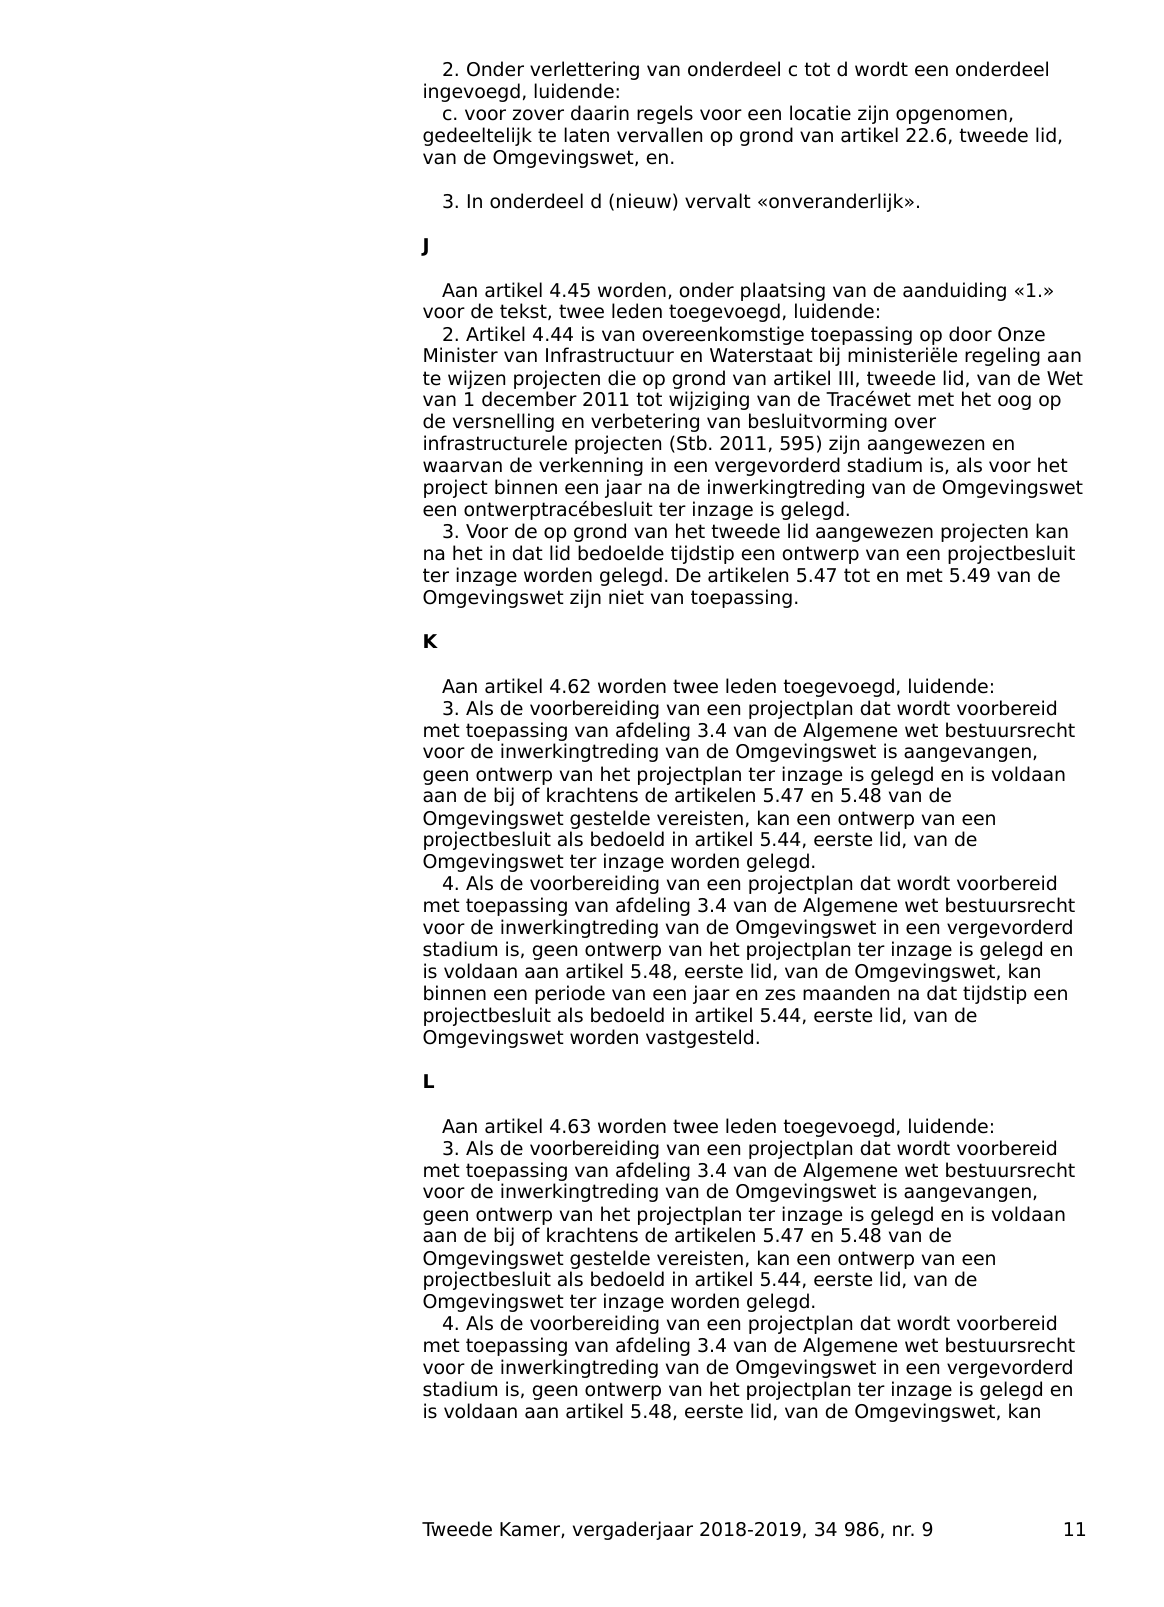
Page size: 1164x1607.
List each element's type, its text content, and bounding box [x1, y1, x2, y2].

text 3. In onderdeel d (nieuw) vervalt «onveranderlijk». [422, 191, 1087, 213]
text 3. Als de voorbereiding van een projectplan dat wordt voorbereid met toepassing van afdeling 3.4 van de Algemene wet bestuursrecht voor de inwerkingtreding van de Omgevingswet is aangevangen, geen ontwerp van het projectplan ter inzage is gelegd en is voldaan aan de bij of krachtens de artikelen 5.47 en 5.48 van de Omgevingswet gestelde vereisten, kan een ontwerp van een projectbesluit als bedoeld in artikel 5.44, eerste lid, van de Omgevingswet ter inzage worden gelegd. [422, 697, 1087, 873]
text 4. Als de voorbereiding van een projectplan dat wordt voorbereid met toepassing van afdeling 3.4 van de Algemene wet bestuursrecht voor de inwerkingtreding van de Omgevingswet in een vergevorderd stadium is, geen ontwerp van het projectplan ter inzage is gelegd en is voldaan aan artikel 5.48, eerste lid, van de Omgevingswet, kan binnen een periode van een jaar en zes maanden na dat tijdstip een projectbesluit als bedoeld in artikel 5.44, eerste lid, van de Omgevingswet worden vastgesteld. [422, 873, 1087, 1049]
text 2. Onder verlettering van onderdeel c tot d wordt een onderdeel ingevoegd, luidende: [422, 59, 1087, 103]
subtitle K [422, 631, 1087, 653]
subtitle L [422, 1071, 1087, 1093]
text 3. Als de voorbereiding van een projectplan dat wordt voorbereid met toepassing van afdeling 3.4 van de Algemene wet bestuursrecht voor de inwerkingtreding van de Omgevingswet is aangevangen, geen ontwerp van het projectplan ter inzage is gelegd en is voldaan aan de bij of krachtens de artikelen 5.47 en 5.48 van de Omgevingswet gestelde vereisten, kan een ontwerp van een projectbesluit als bedoeld in artikel 5.44, eerste lid, van de Omgevingswet ter inzage worden gelegd. [422, 1137, 1087, 1313]
text Aan artikel 4.63 worden twee leden toegevoegd, luidende: [422, 1116, 1087, 1137]
subtitle J [422, 235, 1087, 257]
text 3. Voor de op grond van het tweede lid aangewezen projecten kan na het in dat lid bedoelde tijdstip een ontwerp van een projectbesluit ter inzage worden gelegd. De artikelen 5.47 tot en met 5.49 van de Omgevingswet zijn niet van toepassing. [422, 521, 1087, 609]
text 2. Artikel 4.44 is van overeenkomstige toepassing op door Onze Minister van Infrastructuur en Waterstaat bij ministeriële regeling aan te wijzen projecten die op grond van artikel III, tweede lid, van de Wet van 1 december 2011 tot wijziging van de Tracéwet met het oog op de versnelling en verbetering van besluitvorming over infrastructurele projecten (Stb. 2011, 595) zijn aangewezen en waarvan de verkenning in een vergevorderd stadium is, als voor het project binnen een jaar na de inwerkingtreding van de Omgevingswet een ontwerptracébesluit ter inzage is gelegd. [422, 323, 1087, 521]
text 4. Als de voorbereiding van een projectplan dat wordt voorbereid met toepassing van afdeling 3.4 van de Algemene wet bestuursrecht voor de inwerkingtreding van de Omgevingswet in een vergevorderd stadium is, geen ontwerp van het projectplan ter inzage is gelegd en is voldaan aan artikel 5.48, eerste lid, van de Omgevingswet, kan [422, 1313, 1087, 1423]
text Aan artikel 4.62 worden twee leden toegevoegd, luidende: [422, 676, 1087, 697]
text c. voor zover daarin regels voor een locatie zijn opgenomen, gedeeltelijk te laten vervallen op grond van artikel 22.6, tweede lid, van de Omgevingswet, en. [422, 103, 1087, 169]
text Aan artikel 4.45 worden, onder plaatsing van de aanduiding «1.» voor de tekst, twee leden toegevoegd, luidende: [422, 279, 1087, 323]
